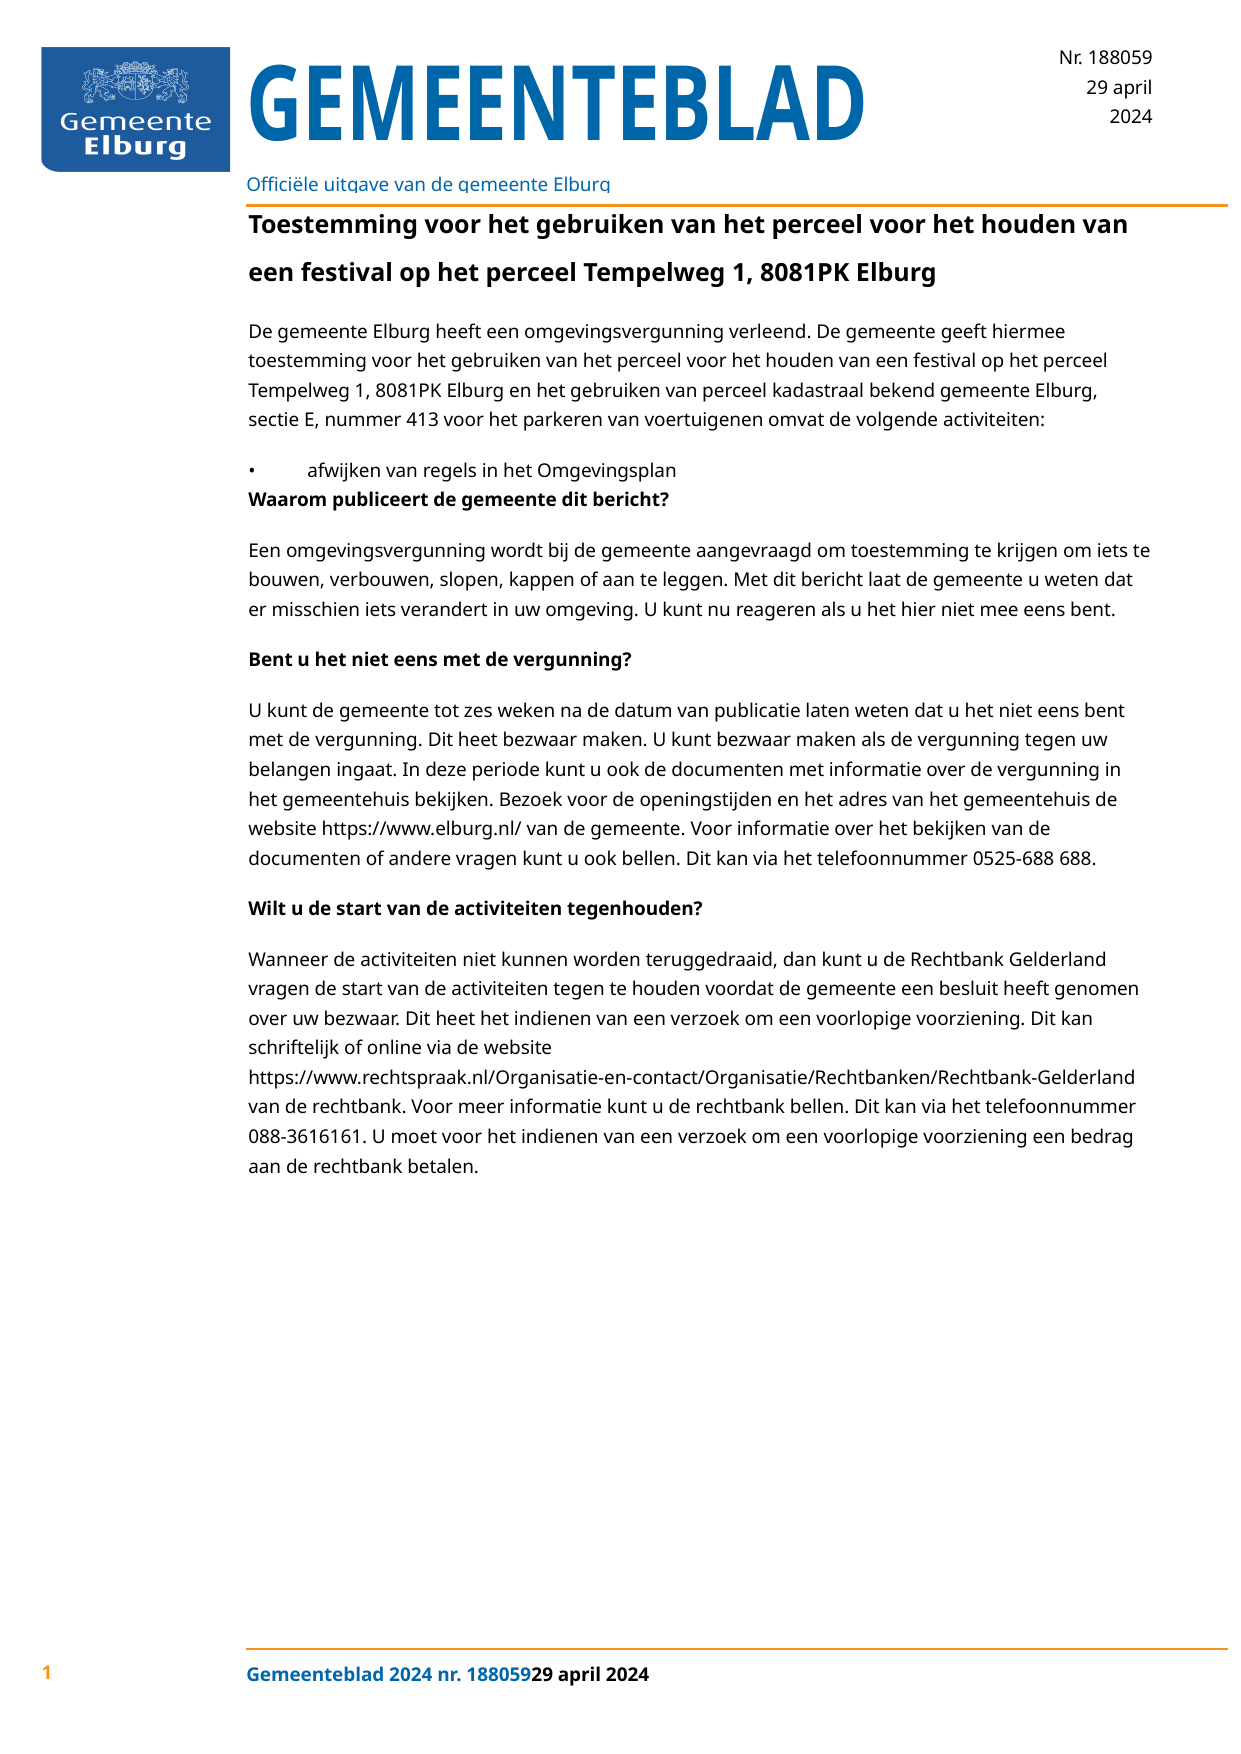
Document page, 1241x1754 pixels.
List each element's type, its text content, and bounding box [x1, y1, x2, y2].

text De gemeente Elburg heeft een omgevingsvergunning verleend. De gemeente geeft hiermee toestemming voor het gebruiken van het perceel voor het houden van een festival op het perceel Tempelweg 1, 8081PK Elburg en het gebruiken van perceel kadastraal bekend gemeente Elburg, sectie E, nummer 413 voor het parkeren van voertuigenen omvat de volgende activiteiten: [248, 318, 1152, 432]
text Bent u het niet eens met de vergunning? [248, 647, 1152, 672]
text U kunt de gemeente tot zes weken na de datum van publicatie laten weten dat u het niet eens bent met de vergunning. Dit heet bezwaar maken. U kunt bezwaar maken als de vergunning tegen uw belangen ingaat. In deze periode kunt u ook de documenten met informatie over de vergunning in het gemeentehuis bekijken. Bezoek voor de openingstijden en het adres van het gemeentehuis de website https://www.elburg.nl/ van de gemeente. Voor informatie over het bekijken van de documenten of andere vragen kunt u ook bellen. Dit kan via het telefoonnummer 0525-688 688. [248, 697, 1152, 871]
text Wilt u de start van de activiteiten tegenhouden? [248, 895, 1152, 921]
text Waarom publiceert de gemeente dit bericht? [248, 487, 1152, 512]
text Toestemming voor het gebruiken van het perceel voor het houden van een festival op het perceel Tempelweg 1, 8081PK Elburg [248, 207, 1152, 288]
list afwijken van regels in het Omgevingsplan [248, 457, 1152, 483]
text Wanneer de activiteiten niet kunnen worden teruggedraaid, dan kunt u de Rechtbank Gelderland vragen de start van de activiteiten tegen te houden voordat de gemeente een besluit heeft genomen over uw bezwaar. Dit heet het indienen van een verzoek om een voorlopige voorziening. Dit kan schriftelijk of online via de website https://www.rechtspraak.nl/Organisatie-en-contact/Organisatie/Rechtbanken/Rechtbank-Gelderland van de rechtbank. Voor meer informatie kunt u de rechtbank bellen. Dit kan via het telefoonnummer 088-3616161. U moet voor het indienen van een verzoek om een voorlopige voorziening een bedrag aan de rechtbank betalen. [248, 946, 1152, 1179]
text Een omgevingsvergunning wordt bij de gemeente aangevraagd om toestemming te krijgen om iets te bouwen, verbouwen, slopen, kappen of aan te leggen. Met dit bericht laat de gemeente u weten dat er misschien iets verandert in uw omgeving. U kunt nu reageren als u het hier niet mee eens bent. [248, 537, 1152, 622]
picture [41, 47, 231, 172]
